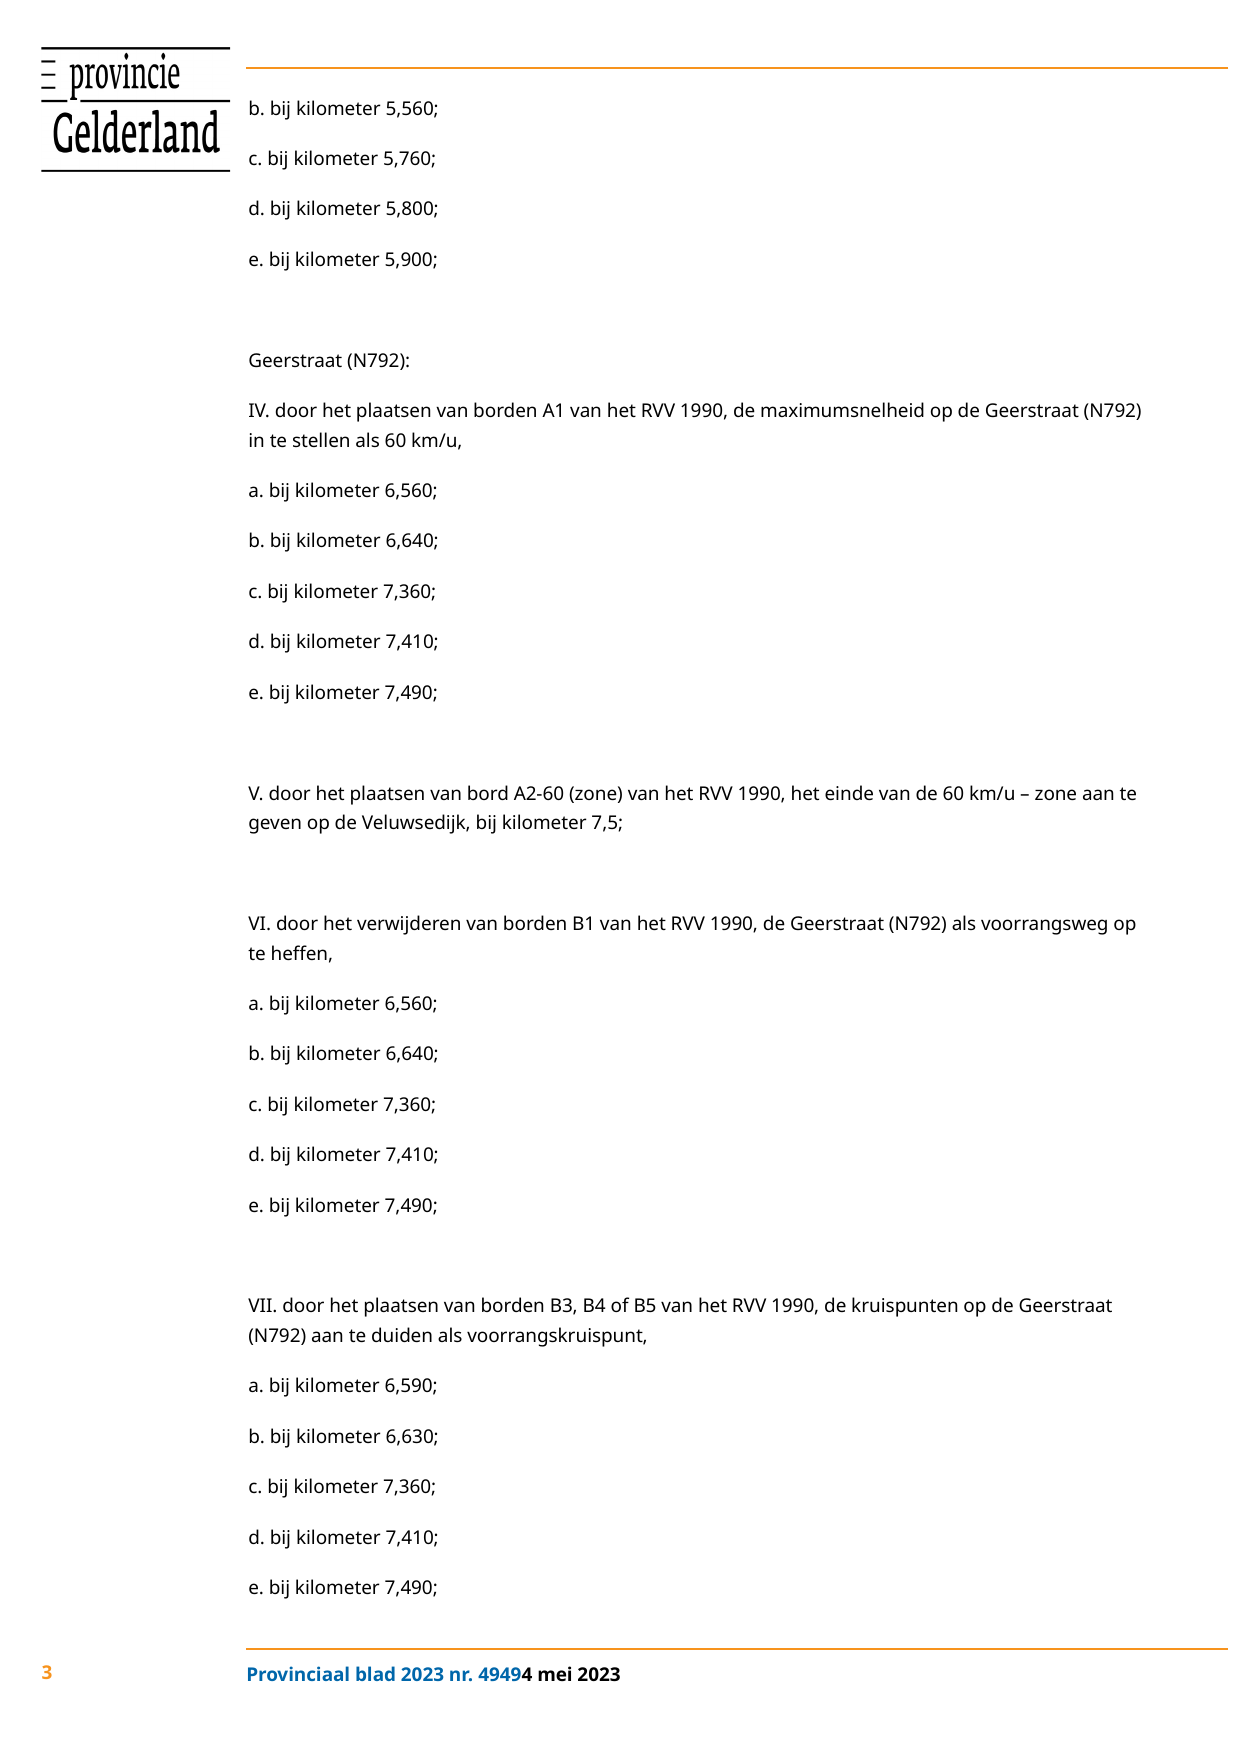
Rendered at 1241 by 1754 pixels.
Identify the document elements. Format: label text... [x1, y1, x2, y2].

text V. door het plaatsen van bord A2-60 (zone) van het RVV 1990, het einde van de 60 km/u – zone aan te geven op de Veluwsedijk, bij kilometer 7,5; [248, 780, 1152, 835]
text d. bij kilometer 7,410; [248, 1524, 1152, 1550]
text c. bij kilometer 7,360; [248, 1091, 1152, 1117]
text a. bij kilometer 6,590; [248, 1373, 1152, 1398]
text e. bij kilometer 7,490; [248, 679, 1152, 705]
text e. bij kilometer 7,490; [248, 1574, 1152, 1600]
text d. bij kilometer 7,410; [248, 1141, 1152, 1167]
text VI. door het verwijderen van borden B1 van het RVV 1990, de Geerstraat (N792) als voorrangsweg op te heffen, [248, 910, 1152, 966]
text a. bij kilometer 6,560; [248, 990, 1152, 1016]
text d. bij kilometer 5,800; [248, 196, 1152, 221]
picture [41, 47, 231, 172]
text b. bij kilometer 5,560; [248, 95, 1152, 121]
text Geerstraat (N792): [248, 347, 1152, 373]
text b. bij kilometer 6,630; [248, 1423, 1152, 1449]
text b. bij kilometer 6,640; [248, 528, 1152, 553]
text IV. door het plaatsen van borden A1 van het RVV 1990, de maximumsnelheid op de Geerstraat (N792) in te stellen als 60 km/u, [248, 397, 1152, 453]
text a. bij kilometer 6,560; [248, 477, 1152, 503]
text c. bij kilometer 7,360; [248, 578, 1152, 604]
text VII. door het plaatsen van borden B3, B4 of B5 van het RVV 1990, de kruispunten op de Geerstraat (N792) aan te duiden als voorrangskruispunt, [248, 1293, 1152, 1348]
text b. bij kilometer 6,640; [248, 1041, 1152, 1066]
text c. bij kilometer 5,760; [248, 145, 1152, 171]
text c. bij kilometer 7,360; [248, 1473, 1152, 1499]
text e. bij kilometer 7,490; [248, 1192, 1152, 1218]
text e. bij kilometer 5,900; [248, 246, 1152, 272]
text d. bij kilometer 7,410; [248, 628, 1152, 654]
